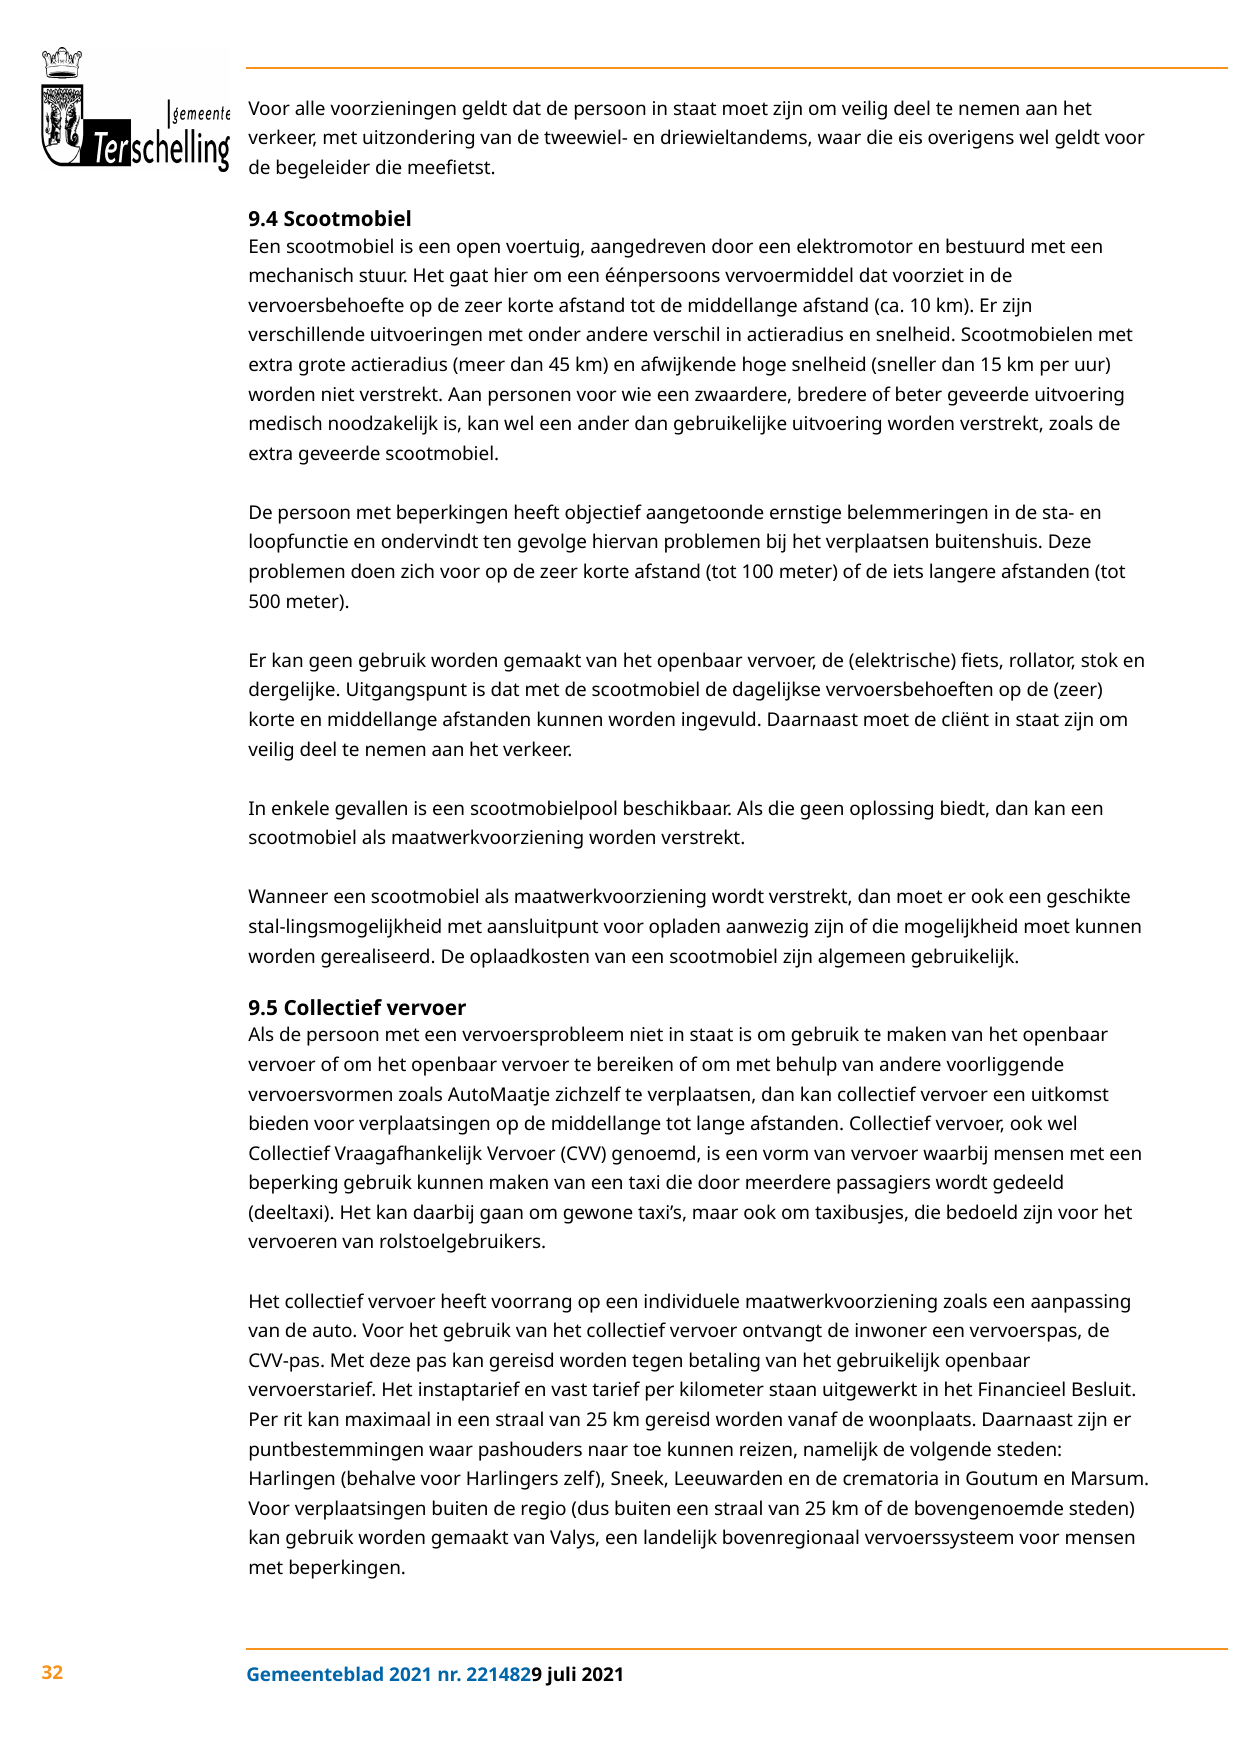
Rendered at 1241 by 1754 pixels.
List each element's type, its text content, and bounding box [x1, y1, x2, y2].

text 9.4 Scootmobiel [248, 204, 1152, 233]
text 9.5 Collectief vervoer [248, 993, 1152, 1022]
text In enkele gevallen is een scootmobielpool beschikbaar. Als die geen oplossing biedt, dan kan een scootmobiel als maatwerkvoorziening worden verstrekt. [248, 795, 1152, 850]
text Als de persoon met een vervoersprobleem niet in staat is om gebruik te maken van het openbaar vervoer of om het openbaar vervoer te bereiken of om met behulp van andere voorliggende vervoersvormen zoals AutoMaatje zichzelf te verplaatsen, dan kan collectief vervoer een uitkomst bieden voor verplaatsingen op de middellange tot lange afstanden. Collectief vervoer, ook wel Collectief Vraagafhankelijk Vervoer (CVV) genoemd, is een vorm van vervoer waarbij mensen met een beperking gebruik kunnen maken van een taxi die door meerdere passagiers wordt gedeeld (deeltaxi). Het kan daarbij gaan om gewone taxi’s, maar ook om taxibusjes, die bedoeld zijn voor het vervoeren van rolstoelgebruikers. [248, 1022, 1152, 1254]
text Wanneer een scootmobiel als maatwerkvoorziening wordt verstrekt, dan moet er ook een geschikte stal-lingsmogelijkheid met aansluitpunt voor opladen aanwezig zijn of die mogelijkheid moet kunnen worden gerealiseerd. De oplaadkosten van een scootmobiel zijn algemeen gebruikelijk. [248, 884, 1152, 968]
text Een scootmobiel is een open voertuig, aangedreven door een elektromotor en bestuurd met een mechanisch stuur. Het gaat hier om een éénpersoons vervoermiddel dat voorziet in de vervoersbehoefte op de zeer korte afstand tot de middellange afstand (ca. 10 km). Er zijn verschillende uitvoeringen met onder andere verschil in actieradius en snelheid. Scootmobielen met extra grote actieradius (meer dan 45 km) en afwijkende hoge snelheid (sneller dan 15 km per uur) worden niet verstrekt. Aan personen voor wie een zwaardere, bredere of beter geveerde uitvoering medisch noodzakelijk is, kan wel een ander dan gebruikelijke uitvoering worden verstrekt, zoals de extra geveerde scootmobiel. [248, 233, 1152, 466]
text Voor alle voorzieningen geldt dat de persoon in staat moet zijn om veilig deel te nemen aan het verkeer, met uitzondering van de tweewiel- en driewieltandems, waar die eis overigens wel geldt voor de begeleider die meefietst. [248, 95, 1152, 180]
picture [41, 47, 231, 172]
text De persoon met beperkingen heeft objectief aangetoonde ernstige belemmeringen in de sta- en loopfunctie en ondervindt ten gevolge hiervan problemen bij het verplaatsen buitenshuis. Deze problemen doen zich voor op de zeer korte afstand (tot 100 meter) of de iets langere afstanden (tot 500 meter). [248, 499, 1152, 613]
text Er kan geen gebruik worden gemaakt van het openbaar vervoer, de (elektrische) fiets, rollator, stok en dergelijke. Uitgangspunt is dat met de scootmobiel de dagelijkse vervoersbehoeften op de (zeer) korte en middellange afstanden kunnen worden ingevuld. Daarnaast moet de cliënt in staat zijn om veilig deel te nemen aan het verkeer. [248, 647, 1152, 761]
text Het collectief vervoer heeft voorrang op een individuele maatwerkvoorziening zoals een aanpassing van de auto. Voor het gebruik van het collectief vervoer ontvangt de inwoner een vervoerspas, de CVV-pas. Met deze pas kan gereisd worden tegen betaling van het gebruikelijk openbaar vervoerstarief. Het instaptarief en vast tarief per kilometer staan uitgewerkt in het Financieel Besluit. Per rit kan maximaal in een straal van 25 km gereisd worden vanaf de woonplaats. Daarnaast zijn er puntbestemmingen waar pashouders naar toe kunnen reizen, namelijk de volgende steden: Harlingen (behalve voor Harlingers zelf), Sneek, Leeuwarden en de crematoria in Goutum en Marsum. Voor verplaatsingen buiten de regio (dus buiten een straal van 25 km of de bovengenoemde steden) kan gebruik worden gemaakt van Valys, een landelijk bovenregionaal vervoerssysteem voor mensen met beperkingen. [248, 1288, 1152, 1580]
